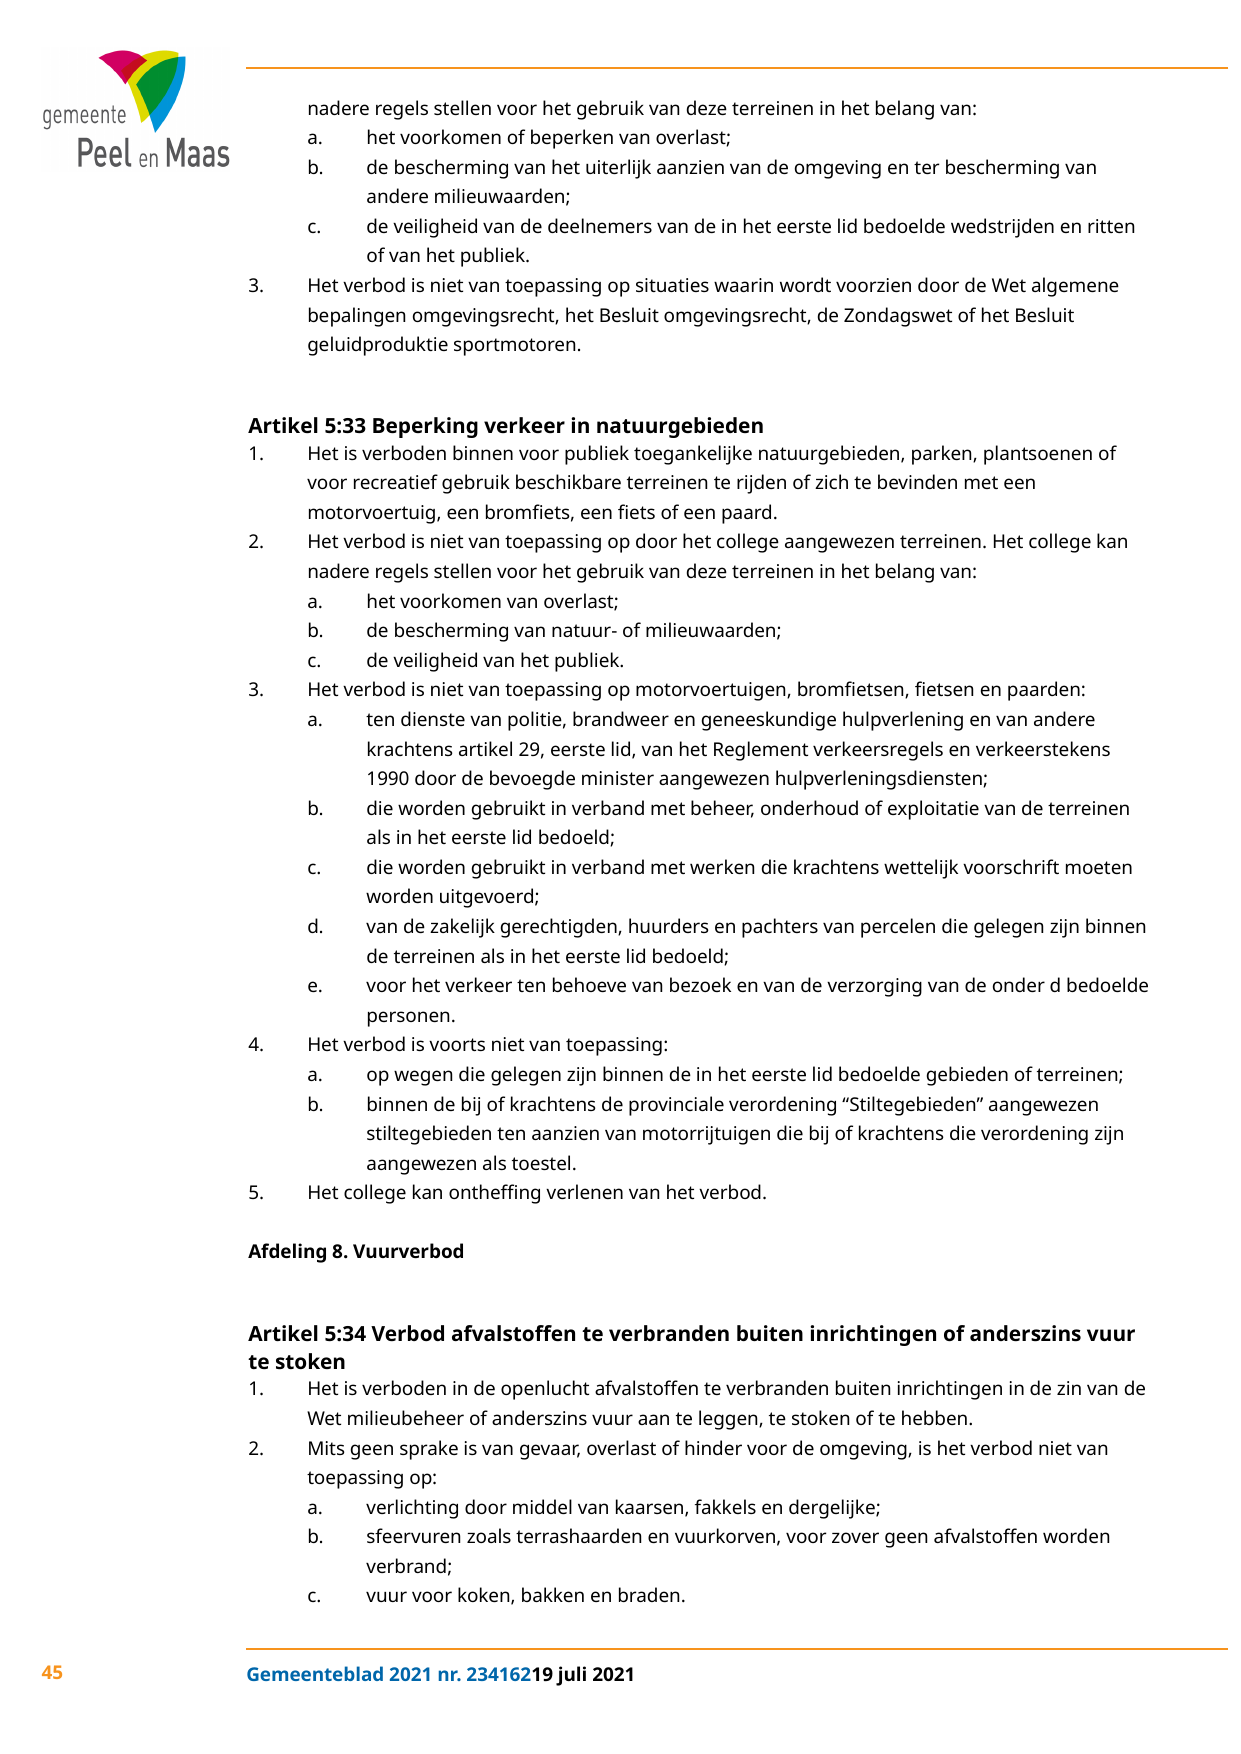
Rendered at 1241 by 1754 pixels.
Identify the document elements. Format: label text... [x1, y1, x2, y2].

list binnen de bij of krachtens de provinciale verordening “Stiltegebieden” aangewezen stiltegebieden ten aanzien van motorrijtuigen die bij of krachtens die verordening zijn aangewezen als toestel. [307, 1091, 1152, 1176]
list Het verbod is niet van toepassing op motorvoertuigen, bromfietsen, fietsen en paarden: [248, 677, 1152, 702]
list het voorkomen van overlast; [307, 588, 1152, 613]
list vuur voor koken, bakken en braden. [307, 1583, 1152, 1608]
list Het college kan ontheffing verlenen van het verbod. [248, 1179, 1152, 1205]
list de bescherming van het uiterlijk aanzien van de omgeving en ter bescherming van andere milieuwaarden; [307, 154, 1152, 209]
list van de zakelijk gerechtigden, huurders en pachters van percelen die gelegen zijn binnen de terreinen als in het eerste lid bedoeld; [307, 913, 1152, 968]
list op wegen die gelegen zijn binnen de in het eerste lid bedoelde gebieden of terreinen; [307, 1061, 1152, 1087]
list Het is verboden in de openlucht afvalstoffen te verbranden buiten inrichtingen in de zin van de Wet milieubeheer of anderszins vuur aan te leggen, te stoken of te hebben. [248, 1376, 1152, 1431]
text Artikel 5:34 Verbod afvalstoffen te verbranden buiten inrichtingen of anderszins vuur te stoken [248, 1319, 1152, 1376]
list verlichting door middel van kaarsen, fakkels en dergelijke; [307, 1494, 1152, 1519]
picture [41, 47, 231, 172]
list nadere regels stellen voor het gebruik van deze terreinen in het belang van: [248, 95, 1152, 121]
list de veiligheid van de deelnemers van de in het eerste lid bedoelde wedstrijden en ritten of van het publiek. [307, 213, 1152, 268]
list sfeervuren zoals terrashaarden en vuurkorven, voor zover geen afvalstoffen worden verbrand; [307, 1523, 1152, 1579]
text Artikel 5:33 Beperking verkeer in natuurgebieden [248, 411, 1152, 440]
text Afdeling 8. Vuurverbod [248, 1239, 1152, 1264]
list voor het verkeer ten behoeve van bezoek en van de verzorging van de onder d bedoelde personen. [307, 972, 1152, 1028]
list het voorkomen of beperken van overlast; [307, 124, 1152, 150]
list Het verbod is voorts niet van toepassing: [248, 1032, 1152, 1057]
list de veiligheid van het publiek. [307, 647, 1152, 673]
list die worden gebruikt in verband met werken die krachtens wettelijk voorschrift moeten worden uitgevoerd; [307, 854, 1152, 909]
list ten dienste van politie, brandweer en geneeskundige hulpverlening en van andere krachtens artikel 29, eerste lid, van het Reglement verkeersregels en verkeerstekens 1990 door de bevoegde minister aangewezen hulpverleningsdiensten; [307, 706, 1152, 791]
list die worden gebruikt in verband met beheer, onderhoud of exploitatie van de terreinen als in het eerste lid bedoeld; [307, 795, 1152, 850]
list Het verbod is niet van toepassing op door het college aangewezen terreinen. Het college kan nadere regels stellen voor het gebruik van deze terreinen in het belang van: [248, 529, 1152, 584]
list Het is verboden binnen voor publiek toegankelijke natuurgebieden, parken, plantsoenen of voor recreatief gebruik beschikbare terreinen te rijden of zich te bevinden met een motorvoertuig, een bromfiets, een fiets of een paard. [248, 440, 1152, 525]
list Het verbod is niet van toepassing op situaties waarin wordt voorzien door de Wet algemene bepalingen omgevingsrecht, het Besluit omgevingsrecht, de Zondagswet of het Besluit geluidproduktie sportmotoren. [248, 272, 1152, 357]
list de bescherming van natuur- of milieuwaarden; [307, 617, 1152, 643]
list Mits geen sprake is van gevaar, overlast of hinder voor de omgeving, is het verbod niet van toepassing op: [248, 1435, 1152, 1490]
